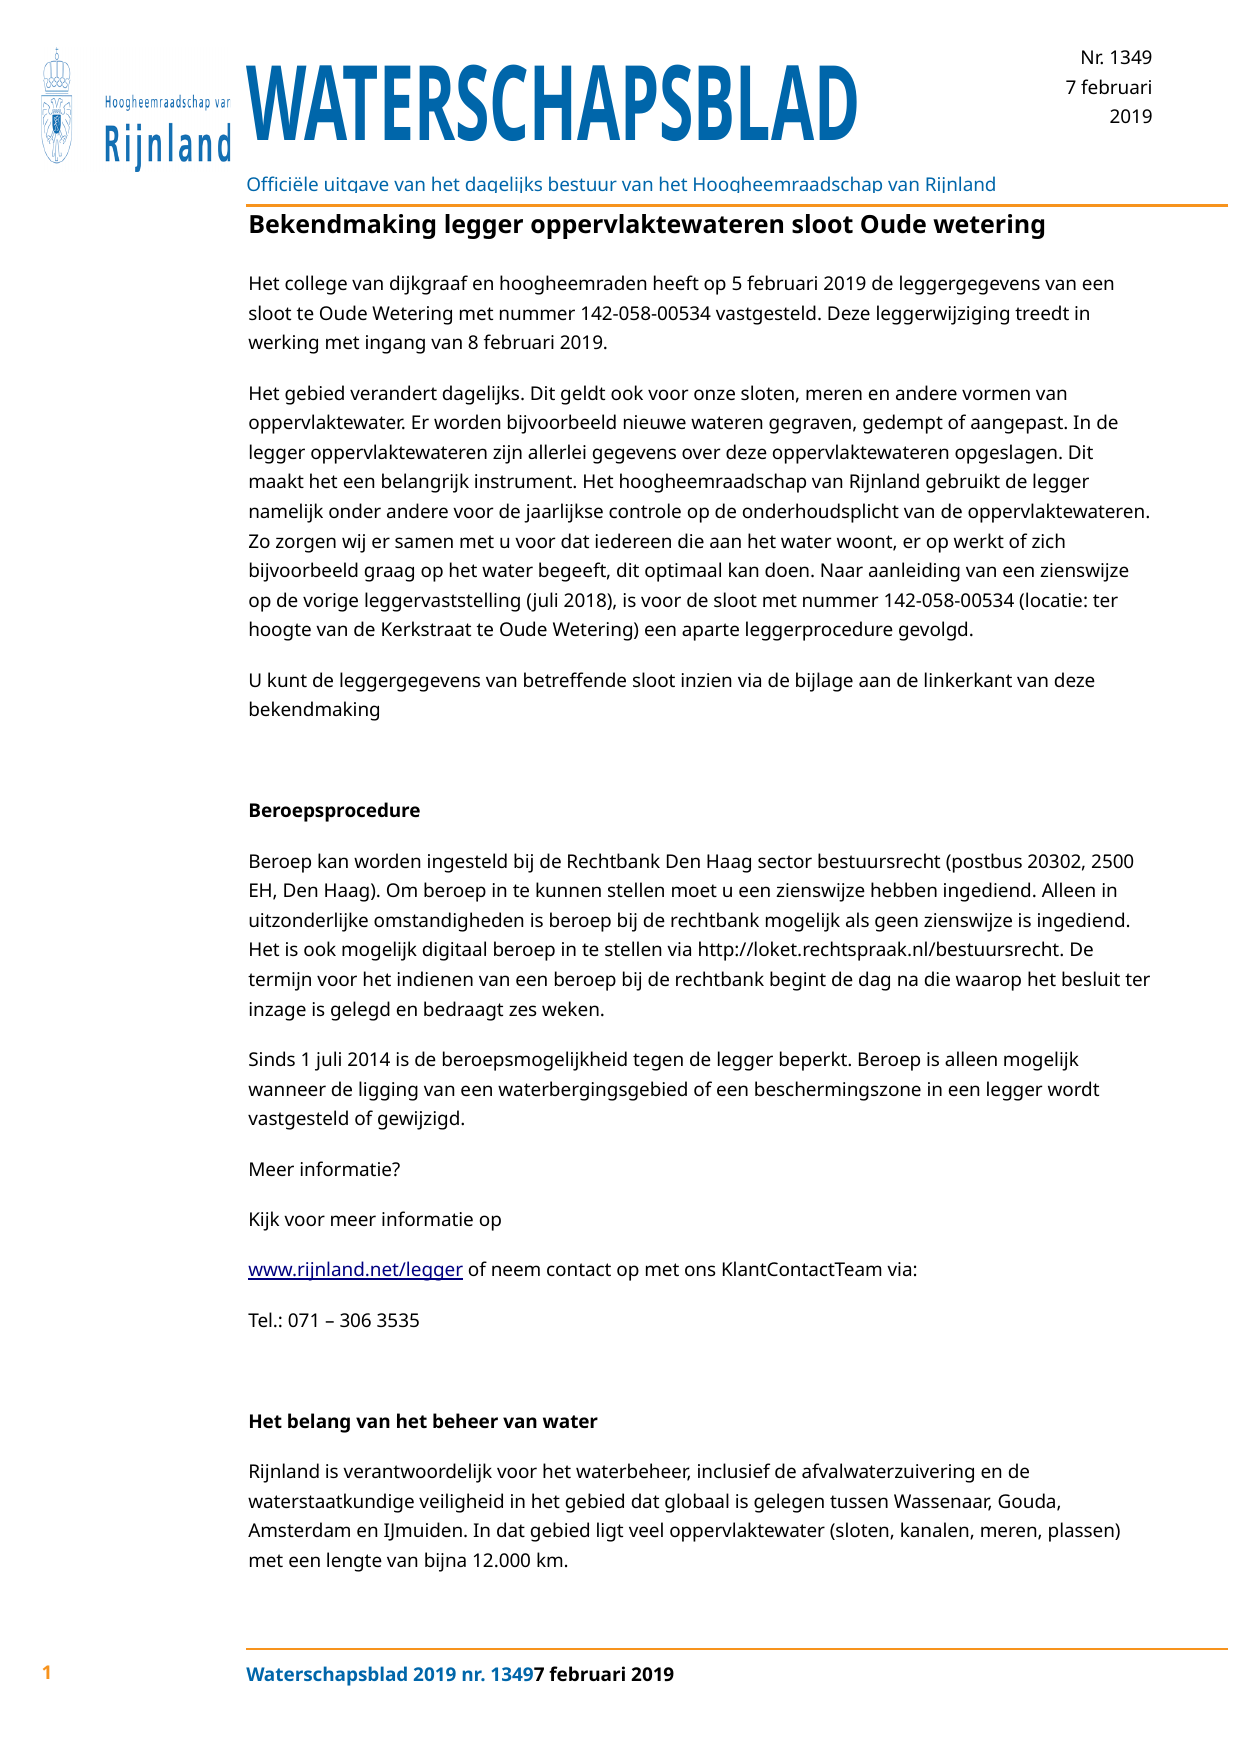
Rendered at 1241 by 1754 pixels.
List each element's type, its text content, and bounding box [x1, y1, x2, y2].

text Het college van dijkgraaf en hoogheemraden heeft op 5 februari 2019 de leggergegevens van een sloot te Oude Wetering met nummer 142-058-00534 vastgesteld. Deze leggerwijziging treedt in werking met ingang van 8 februari 2019. [248, 270, 1152, 355]
text Het belang van het beheer van water [248, 1408, 1152, 1433]
text Sinds 1 juli 2014 is de beroepsmogelijkheid tegen de legger beperkt. Beroep is alleen mogelijk wanneer de ligging van een waterbergingsgebied of een beschermingszone in een legger wordt vastgesteld of gewijzigd. [248, 1046, 1152, 1131]
text Rijnland is verantwoordelijk voor het waterbeheer, inclusief de afvalwaterzuivering en de waterstaatkundige veiligheid in het gebied dat globaal is gelegen tussen Wassenaar, Gouda, Amsterdam en IJmuiden. In dat gebied ligt veel oppervlaktewater (sloten, kanalen, meren, plassen) met een lengte van bijna 12.000 km. [248, 1458, 1152, 1573]
text U kunt de leggergegevens van betreffende sloot inzien via de bijlage aan de linkerkant van deze bekendmaking [248, 667, 1152, 722]
text Kijk voor meer informatie op [248, 1206, 1152, 1232]
text www.rijnland.net/legger of neem contact op met ons KlantContactTeam via: [248, 1257, 1152, 1282]
text Beroepsprocedure [248, 797, 1152, 823]
text Het gebied verandert dagelijks. Dit geldt ook voor onze sloten, meren en andere vormen van oppervlaktewater. Er worden bijvoorbeeld nieuwe wateren gegraven, gedempt of aangepast. In de legger oppervlaktewateren zijn allerlei gegevens over deze oppervlaktewateren opgeslagen. Dit maakt het een belangrijk instrument. Het hoogheemraadschap van Rijnland gebruikt de legger namelijk onder andere voor de jaarlijkse controle op de onderhoudsplicht van de oppervlaktewateren. Zo zorgen wij er samen met u voor dat iedereen die aan het water woont, er op werkt of zich bijvoorbeeld graag op het water begeeft, dit optimaal kan doen. Naar aanleiding van een zienswijze op de vorige leggervaststelling (juli 2018), is voor de sloot met nummer 142-058-00534 (locatie: ter hoogte van de Kerkstraat te Oude Wetering) een aparte leggerprocedure gevolgd. [248, 380, 1152, 642]
picture [41, 47, 231, 172]
text Bekendmaking legger oppervlaktewateren sloot Oude wetering [248, 207, 1152, 241]
text Tel.: 071 – 306 3535 [248, 1307, 1152, 1333]
text Beroep kan worden ingesteld bij de Rechtbank Den Haag sector bestuursrecht (postbus 20302, 2500 EH, Den Haag). Om beroep in te kunnen stellen moet u een zienswijze hebben ingediend. Alleen in uitzonderlijke omstandigheden is beroep bij de rechtbank mogelijk als geen zienswijze is ingediend. Het is ook mogelijk digitaal beroep in te stellen via http://loket.rechtspraak.nl/bestuursrecht. De termijn voor het indienen van een beroep bij de rechtbank begint de dag na die waarop het besluit ter inzage is gelegd en bedraagt zes weken. [248, 848, 1152, 1021]
text Meer informatie? [248, 1156, 1152, 1181]
